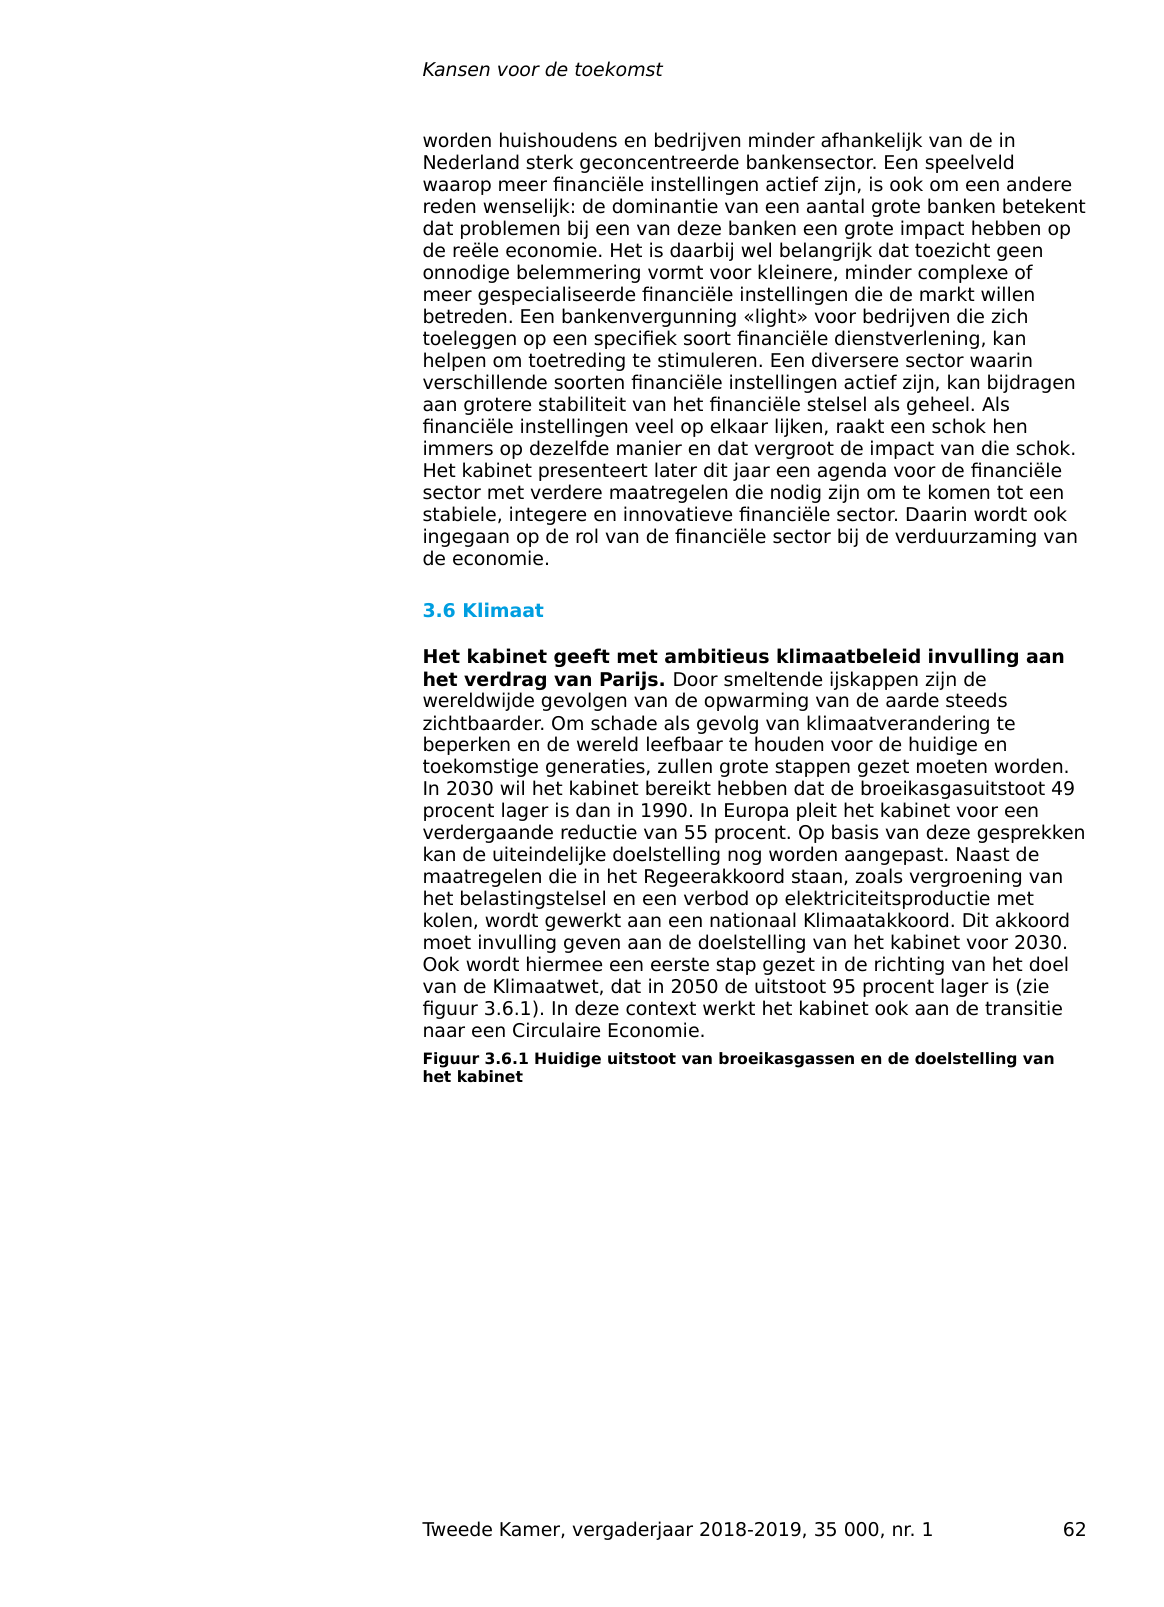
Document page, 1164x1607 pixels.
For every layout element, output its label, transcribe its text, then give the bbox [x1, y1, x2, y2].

subtitle 3.6 Klimaat [422, 599, 1087, 621]
text Figuur 3.6.1 Huidige uitstoot van broeikasgassen en de doelstelling van het kabinet [422, 1050, 1072, 1086]
text Het kabinet geeft met ambitieus klimaatbeleid invulling aan het verdrag van Parijs. Door smeltende ijskappen zijn de wereldwijde gevolgen van de opwarming van de aarde steeds zichtbaarder. Om schade als gevolg van klimaatverandering te beperken en de wereld leefbaar te houden voor de huidige en toekomstige generaties, zullen grote stappen gezet moeten worden. In 2030 wil het kabinet bereikt hebben dat de broeikasgasuitstoot 49 procent lager is dan in 1990. In Europa pleit het kabinet voor een verdergaande reductie van 55 procent. Op basis van deze gesprekken kan de uiteindelijke doelstelling nog worden aangepast. Naast de maatregelen die in het Regeerakkoord staan, zoals vergroening van het belastingstelsel en een verbod op elektriciteitsproductie met kolen, wordt gewerkt aan een nationaal Klimaatakkoord. Dit akkoord moet invulling geven aan de doelstelling van het kabinet voor 2030. Ook wordt hiermee een eerste stap gezet in de richting van het doel van de Klimaatwet, dat in 2050 de uitstoot 95 procent lager is (zie figuur 3.6.1). In deze context werkt het kabinet ook aan de transitie naar een Circulaire Economie. [422, 646, 1087, 1042]
text worden huishoudens en bedrijven minder afhankelijk van de in Nederland sterk geconcentreerde bankensector. Een speelveld waarop meer financiële instellingen actief zijn, is ook om een andere reden wenselijk: de dominantie van een aantal grote banken betekent dat problemen bij een van deze banken een grote impact hebben op de reële economie. Het is daarbij wel belangrijk dat toezicht geen onnodige belemmering vormt voor kleinere, minder complexe of meer gespecialiseerde financiële instellingen die de markt willen betreden. Een bankenvergunning «light» voor bedrijven die zich toeleggen op een specifiek soort financiële dienstverlening, kan helpen om toetreding te stimuleren. Een diversere sector waarin verschillende soorten financiële instellingen actief zijn, kan bijdragen aan grotere stabiliteit van het financiële stelsel als geheel. Als financiële instellingen veel op elkaar lijken, raakt een schok hen immers op dezelfde manier en dat vergroot de impact van die schok. Het kabinet presenteert later dit jaar een agenda voor de financiële sector met verdere maatregelen die nodig zijn om te komen tot een stabiele, integere en innovatieve financiële sector. Daarin wordt ook ingegaan op de rol van de financiële sector bij de verduurzaming van de economie. [422, 130, 1087, 569]
